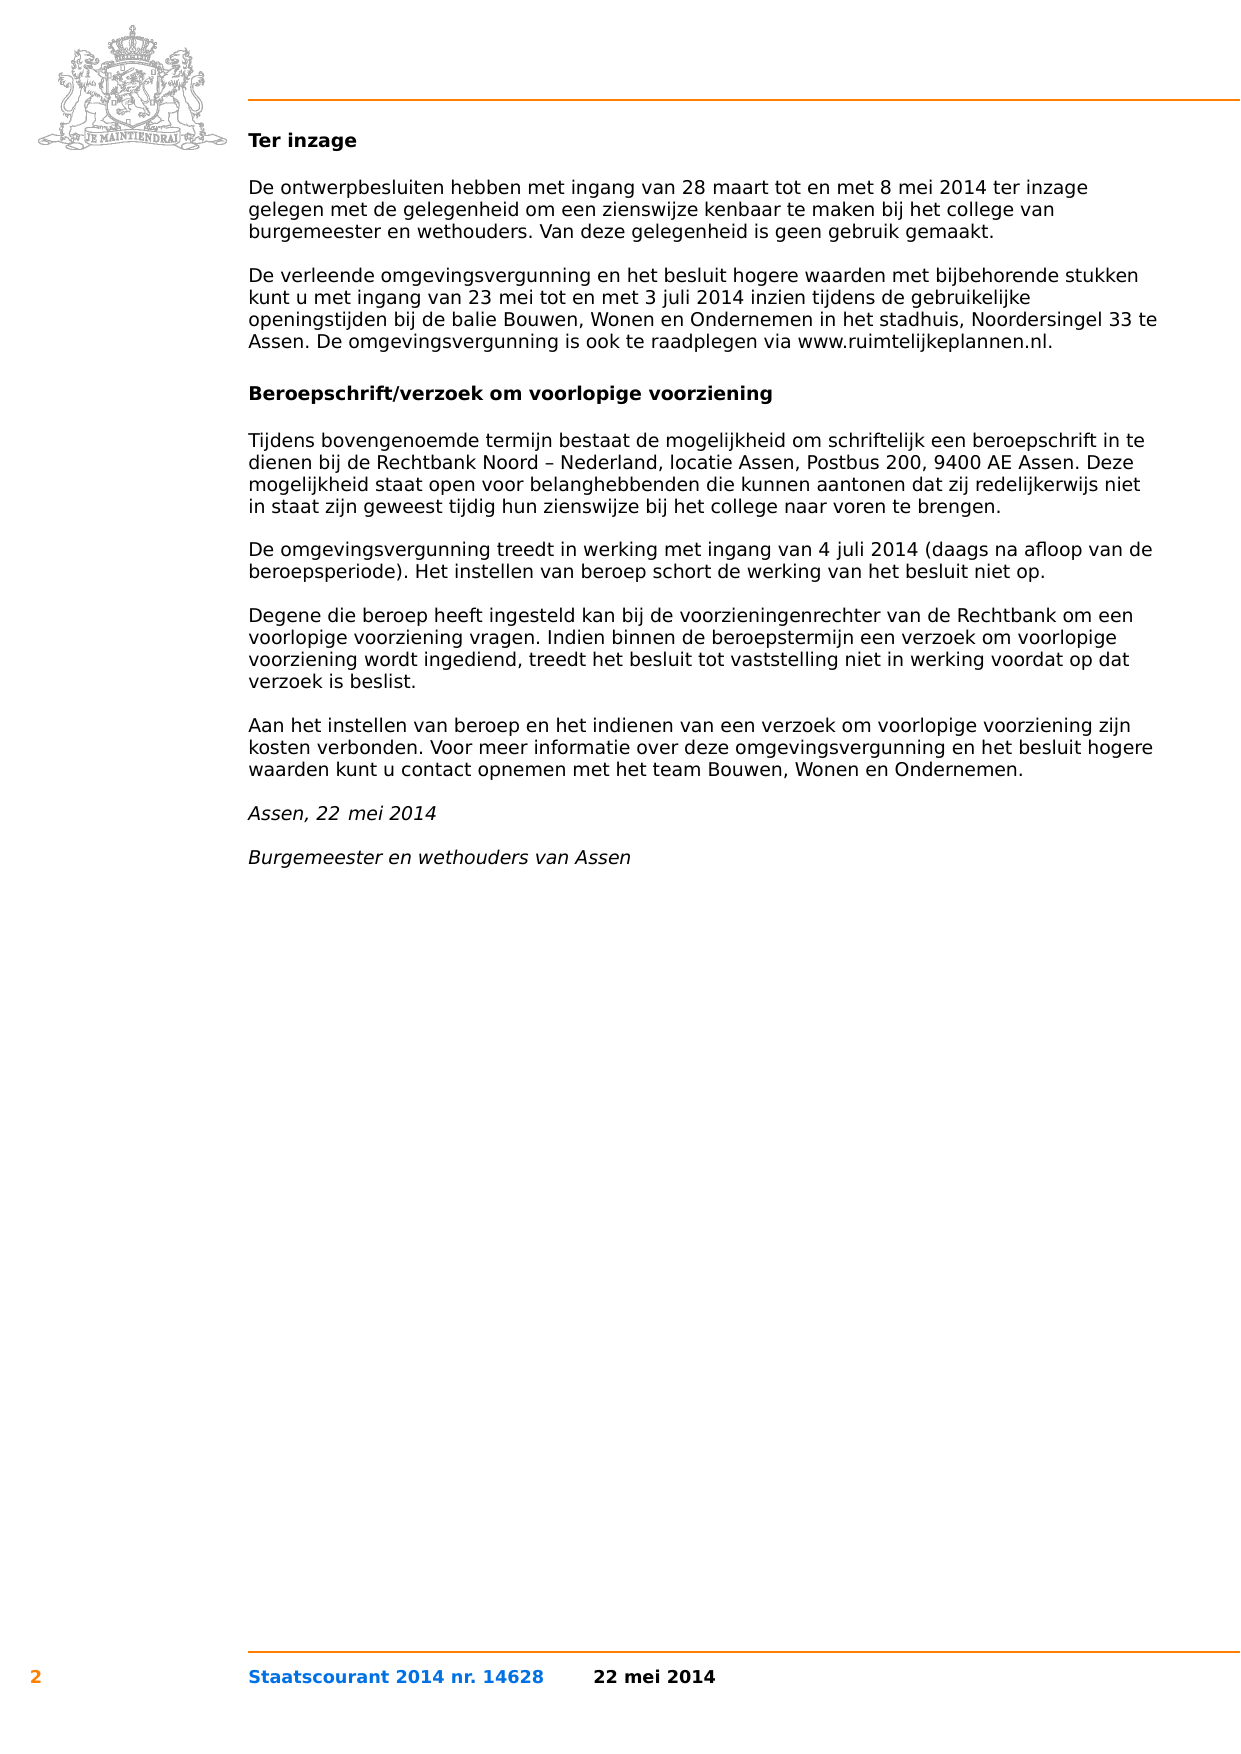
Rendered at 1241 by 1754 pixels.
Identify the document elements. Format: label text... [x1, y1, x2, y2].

text Tijdens bovengenoemde termijn bestaat de mogelijkheid om schriftelijk een beroepschrift in te dienen bij de Rechtbank Noord – Nederland, locatie Assen, Postbus 200, 9400 AE Assen. Deze mogelijkheid staat open voor belanghebbenden die kunnen aantonen dat zij redelijkerwijs niet in staat zijn geweest tijdig hun zienswijze bij het college naar voren te brengen. [248, 429, 1163, 517]
text Aan het instellen van beroep en het indienen van een verzoek om voorlopige voorziening zijn kosten verbonden. Voor meer informatie over deze omgevingsvergunning en het besluit hogere waarden kunt u contact opnemen met het team Bouwen, Wonen en Ondernemen. [248, 715, 1163, 781]
text De omgevingsvergunning treedt in werking met ingang van 4 juli 2014 (daags na afloop van de beroepsperiode). Het instellen van beroep schort de werking van het besluit niet op. [248, 539, 1163, 583]
subtitle Beroepschrift/verzoek om voorlopige voorziening [248, 383, 1163, 404]
text Burgemeester en wethouders van Assen [248, 847, 1163, 869]
text Degene die beroep heeft ingesteld kan bij de voorzieningenrechter van de Rechtbank om een voorlopige voorziening vragen. Indien binnen de beroepstermijn een verzoek om voorlopige voorziening wordt ingediend, treedt het besluit tot vaststelling niet in werking voordat op dat verzoek is beslist. [248, 605, 1163, 693]
picture [38, 25, 227, 150]
text Assen, 22 mei 2014 [248, 803, 1163, 825]
text De ontwerpbesluiten hebben met ingang van 28 maart tot en met 8 mei 2014 ter inzage gelegen met de gelegenheid om een zienswijze kenbaar te maken bij het college van burgemeester en wethouders. Van deze gelegenheid is geen gebruik gemaakt. [248, 177, 1163, 243]
subtitle Ter inzage [248, 130, 1163, 152]
text De verleende omgevingsvergunning en het besluit hogere waarden met bijbehorende stukken kunt u met ingang van 23 mei tot en met 3 juli 2014 inzien tijdens de gebruikelijke openingstijden bij de balie Bouwen, Wonen en Ondernemen in het stadhuis, Noordersingel 33 te Assen. De omgevingsvergunning is ook te raadplegen via www.ruimtelijkeplannen.nl. [248, 265, 1163, 353]
